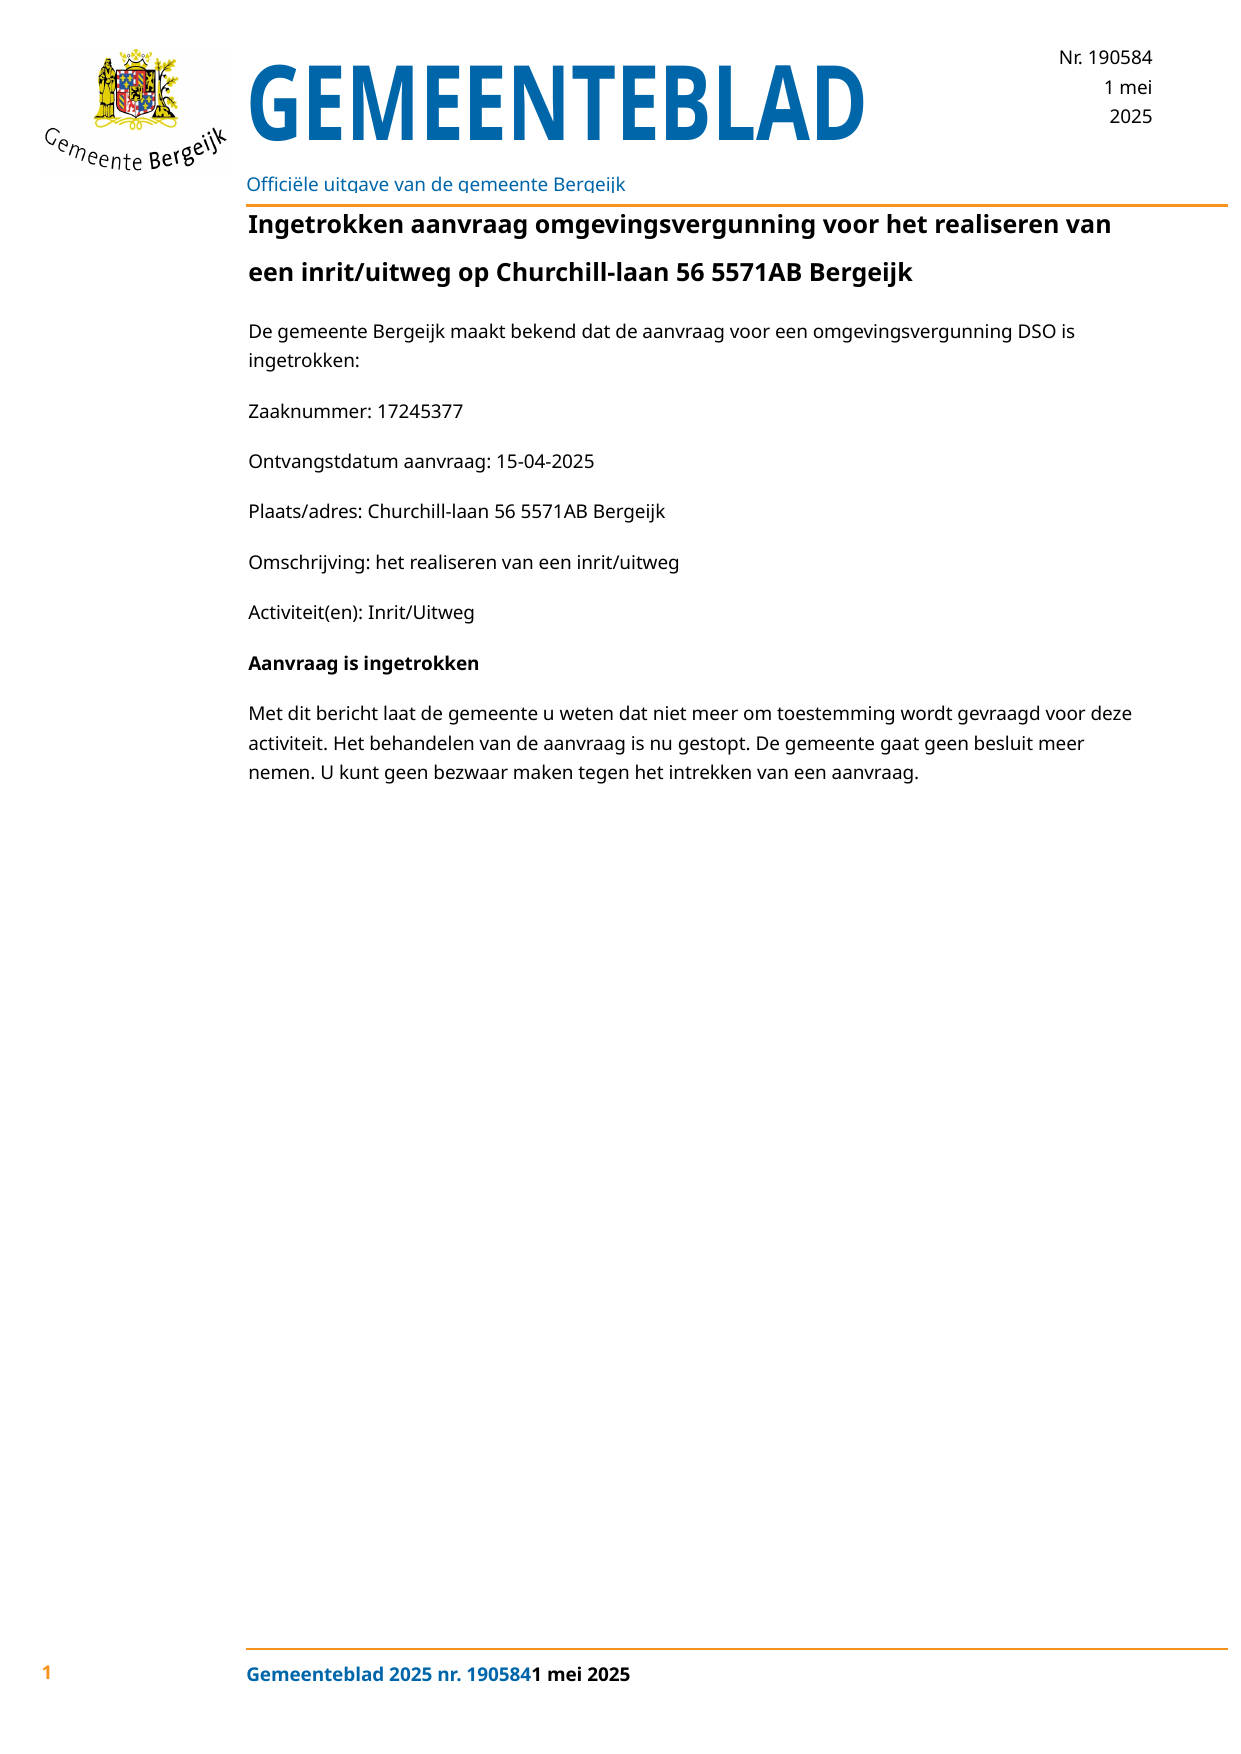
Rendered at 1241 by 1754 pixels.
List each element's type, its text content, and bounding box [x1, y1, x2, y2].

text De gemeente Bergeijk maakt bekend dat de aanvraag voor een omgevingsvergunning DSO is ingetrokken: [248, 318, 1152, 373]
text Omschrijving: het realiseren van een inrit/uitweg [248, 549, 1152, 575]
picture [41, 47, 231, 172]
text Zaaknummer: 17245377 [248, 398, 1152, 424]
text Aanvraag is ingetrokken [248, 650, 1152, 676]
text Ontvangstdatum aanvraag: 15-04-2025 [248, 448, 1152, 474]
text Met dit bericht laat de gemeente u weten dat niet meer om toestemming wordt gevraagd voor deze activiteit. Het behandelen van de aanvraag is nu gestopt. De gemeente gaat geen besluit meer nemen. U kunt geen bezwaar maken tegen het intrekken van een aanvraag. [248, 700, 1152, 785]
text Activiteit(en): Inrit/Uitweg [248, 599, 1152, 625]
text Plaats/adres: Churchill-laan 56 5571AB Bergeijk [248, 499, 1152, 524]
text Ingetrokken aanvraag omgevingsvergunning voor het realiseren van een inrit/uitweg op Churchill-laan 56 5571AB Bergeijk [248, 207, 1152, 288]
